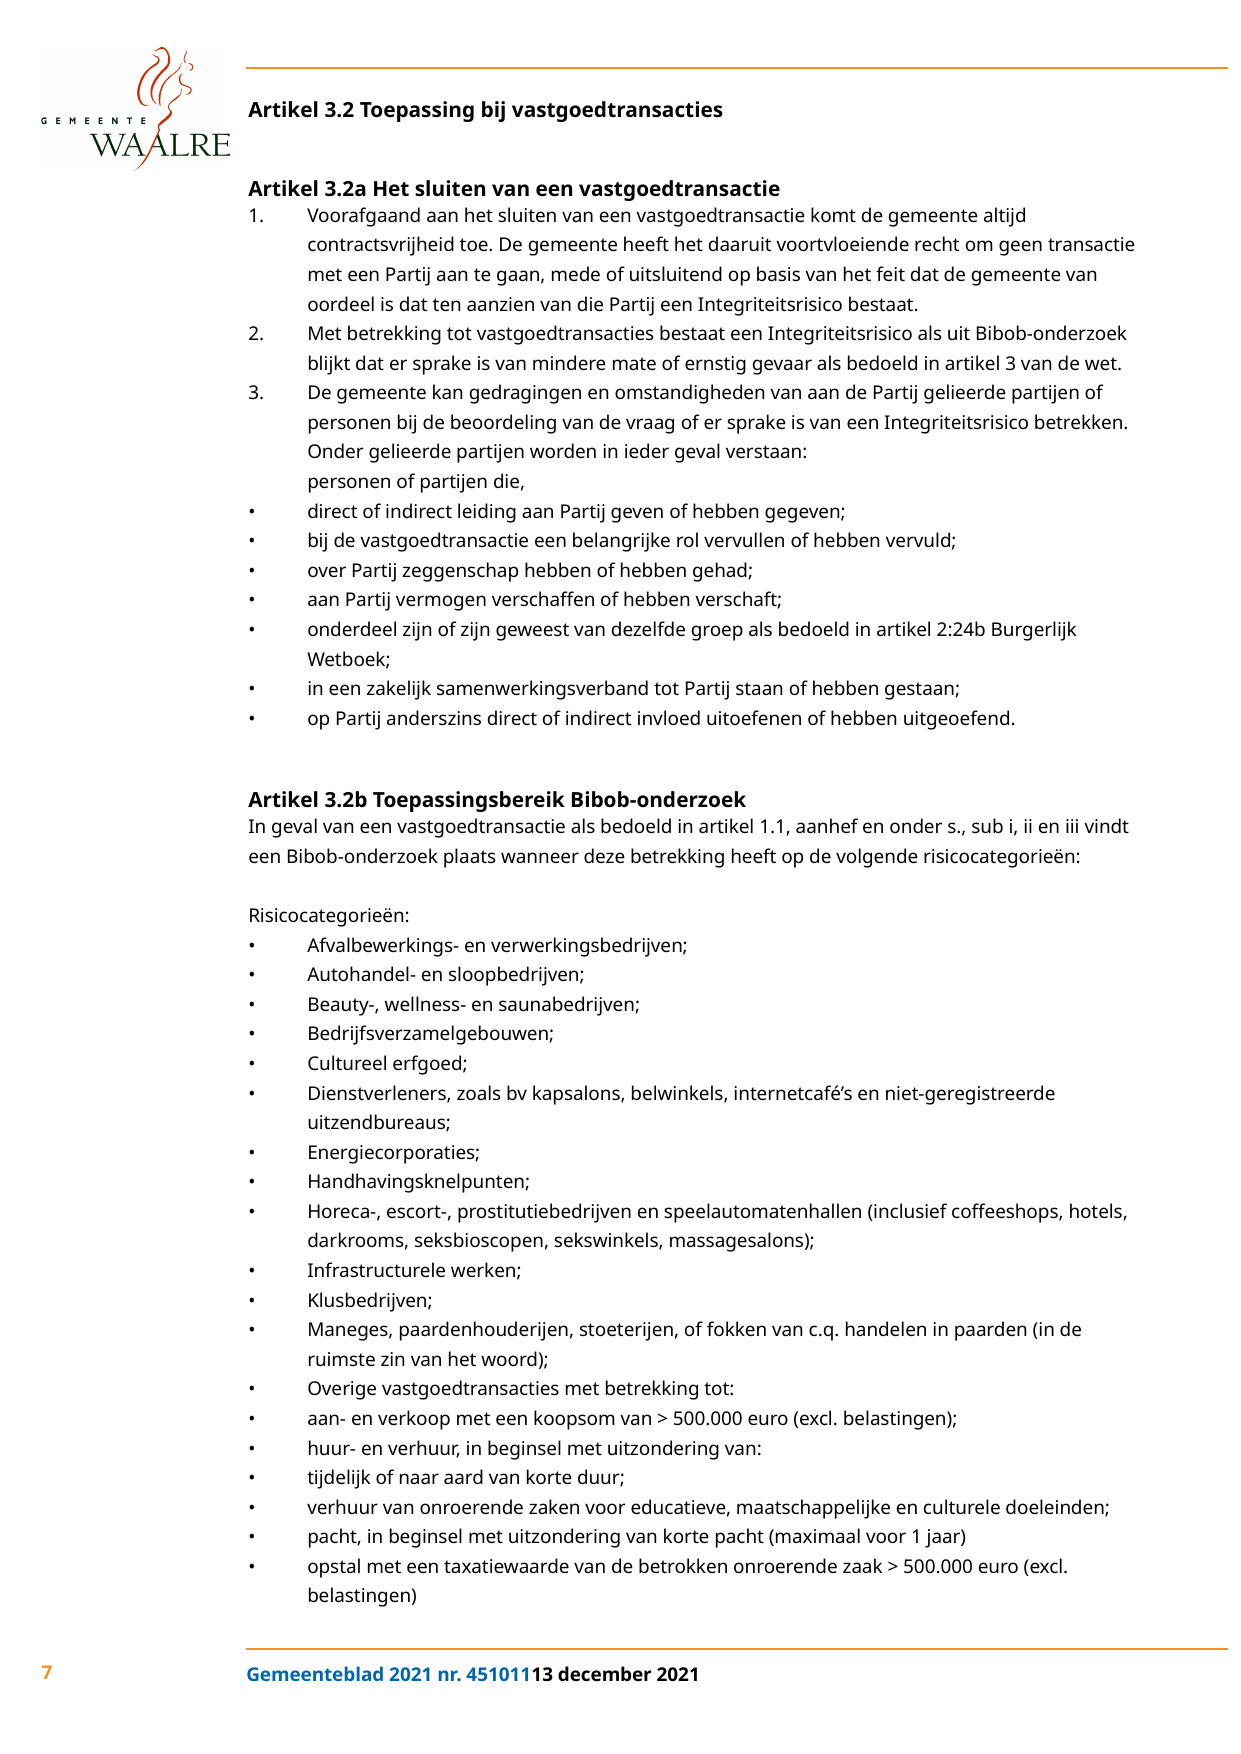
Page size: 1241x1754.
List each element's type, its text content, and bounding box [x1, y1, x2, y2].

list pacht, in beginsel met uitzondering van korte pacht (maximaal voor 1 jaar) [248, 1523, 1152, 1549]
list bij de vastgoedtransactie een belangrijke rol vervullen of hebben vervuld; [248, 527, 1152, 553]
list aan Partij vermogen verschaffen of hebben verschaft; [248, 587, 1152, 612]
list Dienstverleners, zoals bv kapsalons, belwinkels, internetcafé’s en niet-geregistreerde uitzendbureaus; [248, 1080, 1152, 1135]
text Artikel 3.2a Het sluiten van een vastgoedtransactie [248, 174, 1152, 202]
list Overige vastgoedtransacties met betrekking tot: [248, 1376, 1152, 1401]
list aan- en verkoop met een koopsom van > 500.000 euro (excl. belastingen); [248, 1405, 1152, 1431]
list personen of partijen die, [248, 468, 1152, 494]
text Risicocategorieën: [248, 902, 1152, 928]
list Handhavingsknelpunten; [248, 1168, 1152, 1194]
list Infrastructurele werken; [248, 1257, 1152, 1283]
list Voorafgaand aan het sluiten van een vastgoedtransactie komt de gemeente altijd contractsvrijheid toe. De gemeente heeft het daaruit voortvloeiende recht om geen transactie met een Partij aan te gaan, mede of uitsluitend op basis van het feit dat de gemeente van oordeel is dat ten aanzien van die Partij een Integriteitsrisico bestaat. [248, 202, 1152, 317]
list Autohandel- en sloopbedrijven; [248, 961, 1152, 987]
list direct of indirect leiding aan Partij geven of hebben gegeven; [248, 498, 1152, 524]
list De gemeente kan gedragingen en omstandigheden van aan de Partij gelieerde partijen of personen bij de beoordeling van de vraag of er sprake is van een Integriteitsrisico betrekken. Onder gelieerde partijen worden in ieder geval verstaan: [248, 379, 1152, 464]
text Artikel 3.2b Toepassingsbereik Bibob-onderzoek [248, 785, 1152, 813]
text In geval van een vastgoedtransactie als bedoeld in artikel 1.1, aanhef en onder s., sub i, ii en iii vindt een Bibob-onderzoek plaats wanneer deze betrekking heeft op de volgende risicocategorieën: [248, 813, 1152, 869]
list in een zakelijk samenwerkingsverband tot Partij staan of hebben gestaan; [248, 675, 1152, 701]
list Beauty-, wellness- en saunabedrijven; [248, 991, 1152, 1017]
list Afvalbewerkings- en verwerkingsbedrijven; [248, 932, 1152, 957]
list Cultureel erfgoed; [248, 1050, 1152, 1076]
list tijdelijk of naar aard van korte duur; [248, 1464, 1152, 1490]
list onderdeel zijn of zijn geweest van dezelfde groep als bedoeld in artikel 2:24b Burgerlijk Wetboek; [248, 616, 1152, 672]
text Artikel 3.2 Toepassing bij vastgoedtransacties [248, 95, 1152, 123]
list verhuur van onroerende zaken voor educatieve, maatschappelijke en culturele doeleinden; [248, 1494, 1152, 1519]
list Klusbedrijven; [248, 1287, 1152, 1312]
list Energiecorporaties; [248, 1139, 1152, 1164]
list opstal met een taxatiewaarde van de betrokken onroerende zaak > 500.000 euro (excl. belastingen) [248, 1553, 1152, 1608]
list Bedrijfsverzamelgebouwen; [248, 1021, 1152, 1046]
list op Partij anderszins direct of indirect invloed uitoefenen of hebben uitgeoefend. [248, 705, 1152, 731]
list Maneges, paardenhouderijen, stoeterijen, of fokken van c.q. handelen in paarden (in de ruimste zin van het woord); [248, 1316, 1152, 1372]
list huur- en verhuur, in beginsel met uitzondering van: [248, 1435, 1152, 1460]
list Met betrekking tot vastgoedtransacties bestaat een Integriteitsrisico als uit Bibob-onderzoek blijkt dat er sprake is van mindere mate of ernstig gevaar als bedoeld in artikel 3 van de wet. [248, 320, 1152, 376]
list over Partij zeggenschap hebben of hebben gehad; [248, 557, 1152, 583]
picture [41, 47, 231, 172]
list Horeca-, escort-, prostitutiebedrijven en speelautomatenhallen (inclusief coffeeshops, hotels, darkrooms, seksbioscopen, sekswinkels, massagesalons); [248, 1198, 1152, 1253]
